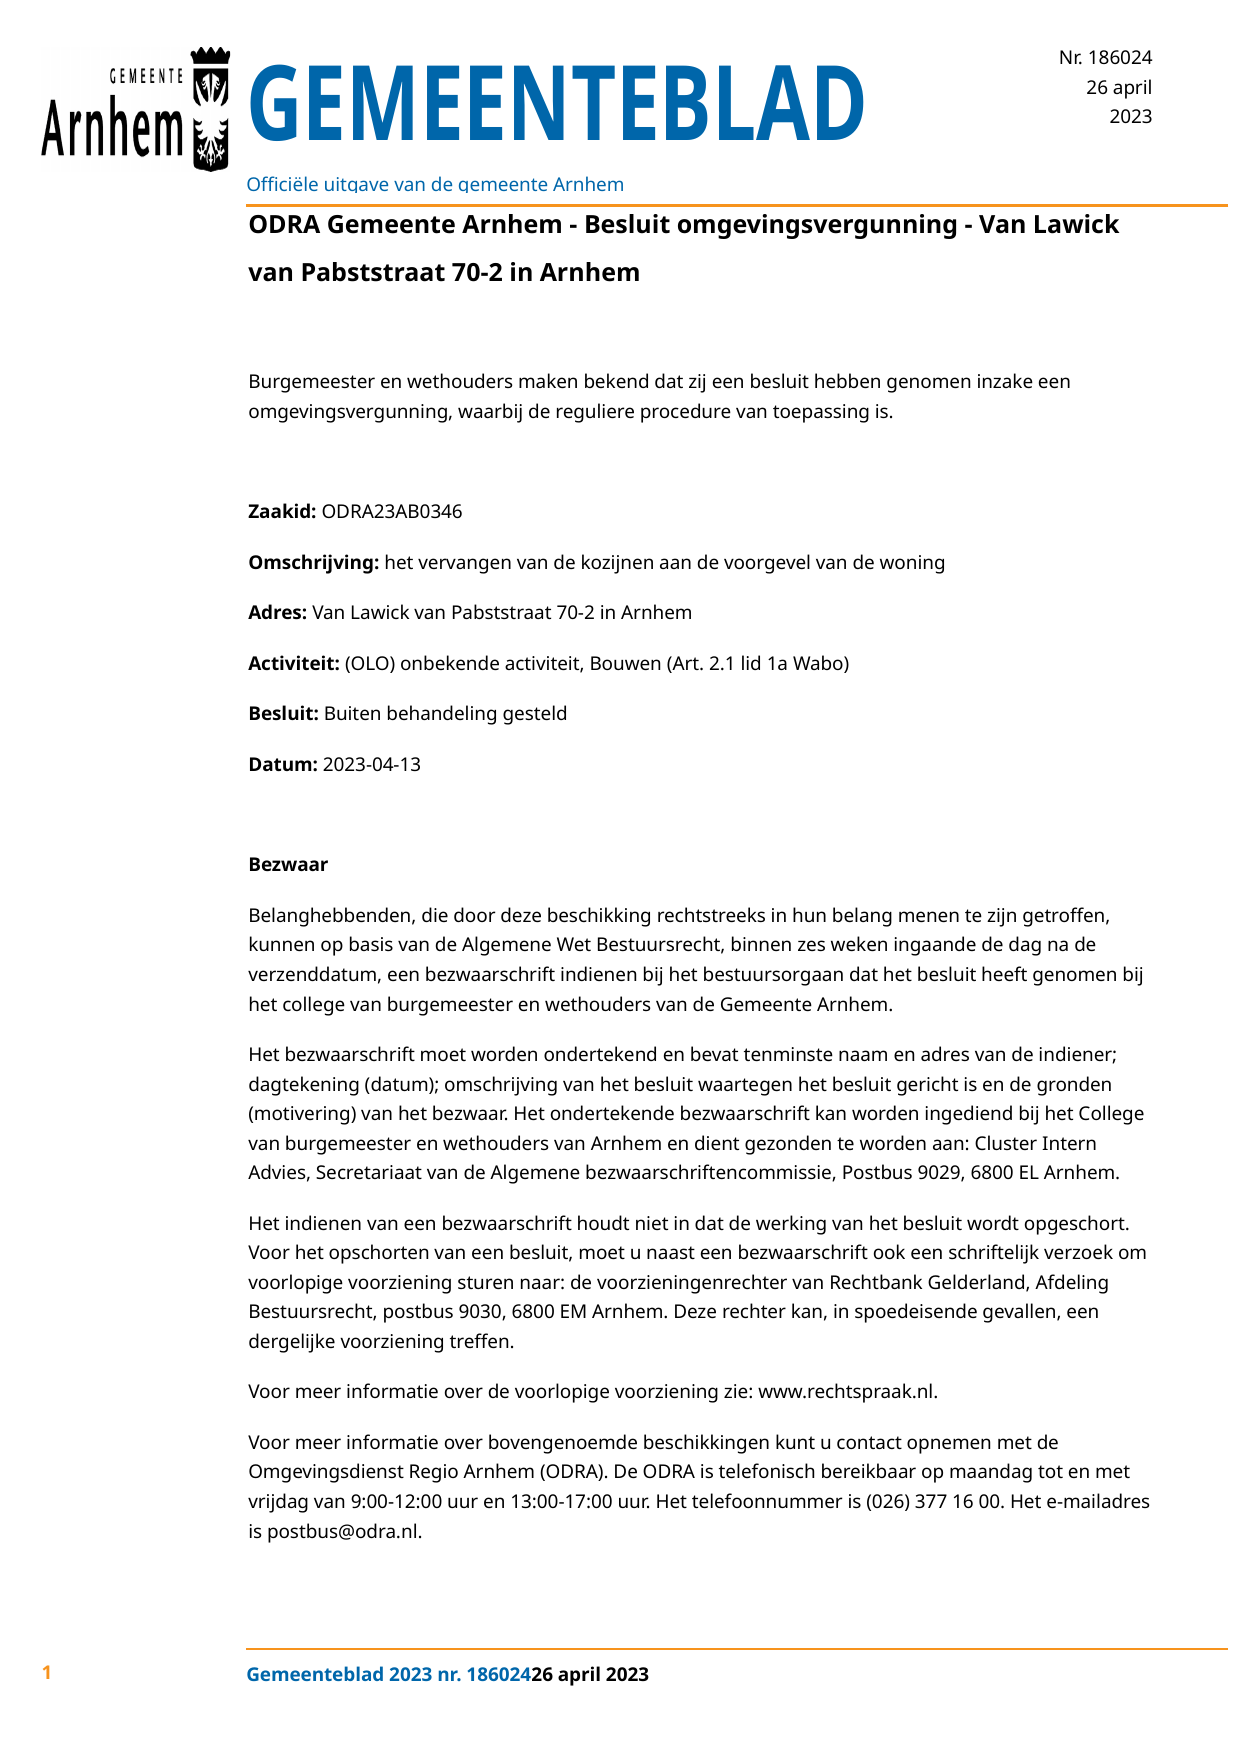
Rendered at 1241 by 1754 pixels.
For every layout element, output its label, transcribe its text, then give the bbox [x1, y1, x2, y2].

text Het indienen van een bezwaarschrift houdt niet in dat de werking van het besluit wordt opgeschort. Voor het opschorten van een besluit, moet u naast een bezwaarschrift ook een schriftelijk verzoek om voorlopige voorziening sturen naar: de voorzieningenrechter van Rechtbank Gelderland, Afdeling Bestuursrecht, postbus 9030, 6800 EM Arnhem. Deze rechter kan, in spoedeisende gevallen, een dergelijke voorziening treffen. [248, 1210, 1152, 1354]
text Burgemeester en wethouders maken bekend dat zij een besluit hebben genomen inzake een omgevingsvergunning, waarbij de reguliere procedure van toepassing is. [248, 368, 1152, 424]
text Bezwaar [248, 852, 1152, 877]
text Datum: 2023-04-13 [248, 751, 1152, 777]
text Voor meer informatie over de voorlopige voorziening zie: www.rechtspraak.nl. [248, 1379, 1152, 1404]
text Zaakid: ODRA23AB0346 [248, 499, 1152, 524]
text ODRA Gemeente Arnhem - Besluit omgevingsvergunning - Van Lawick van Pabststraat 70-2 in Arnhem [248, 207, 1152, 288]
text Voor meer informatie over bovengenoemde beschikkingen kunt u contact opnemen met de Omgevingsdienst Regio Arnhem (ODRA). De ODRA is telefonisch bereikbaar op maandag tot en met vrijdag van 9:00-12:00 uur en 13:00-17:00 uur. Het telefoonnummer is (026) 377 16 00. Het e-mailadres is postbus@odra.nl. [248, 1429, 1152, 1544]
text Adres: Van Lawick van Pabststraat 70-2 in Arnhem [248, 599, 1152, 625]
picture [41, 47, 231, 172]
text Besluit: Buiten behandeling gesteld [248, 700, 1152, 726]
text Het bezwaarschrift moet worden ondertekend en bevat tenminste naam en adres van de indiener; dagtekening (datum); omschrijving van het besluit waartegen het besluit gericht is en de gronden (motivering) van het bezwaar. Het ondertekende bezwaarschrift kan worden ingediend bij het College van burgemeester en wethouders van Arnhem en dient gezonden te worden aan: Cluster Intern Advies, Secretariaat van de Algemene bezwaarschriftencommissie, Postbus 9029, 6800 EL Arnhem. [248, 1041, 1152, 1185]
text Belanghebbenden, die door deze beschikking rechtstreeks in hun belang menen te zijn getroffen, kunnen op basis van de Algemene Wet Bestuursrecht, binnen zes weken ingaande de dag na de verzenddatum, een bezwaarschrift indienen bij het bestuursorgaan dat het besluit heeft genomen bij het college van burgemeester en wethouders van de Gemeente Arnhem. [248, 902, 1152, 1017]
text Omschrijving: het vervangen van de kozijnen aan de voorgevel van de woning [248, 549, 1152, 575]
text Activiteit: (OLO) onbekende activiteit, Bouwen (Art. 2.1 lid 1a Wabo) [248, 650, 1152, 676]
